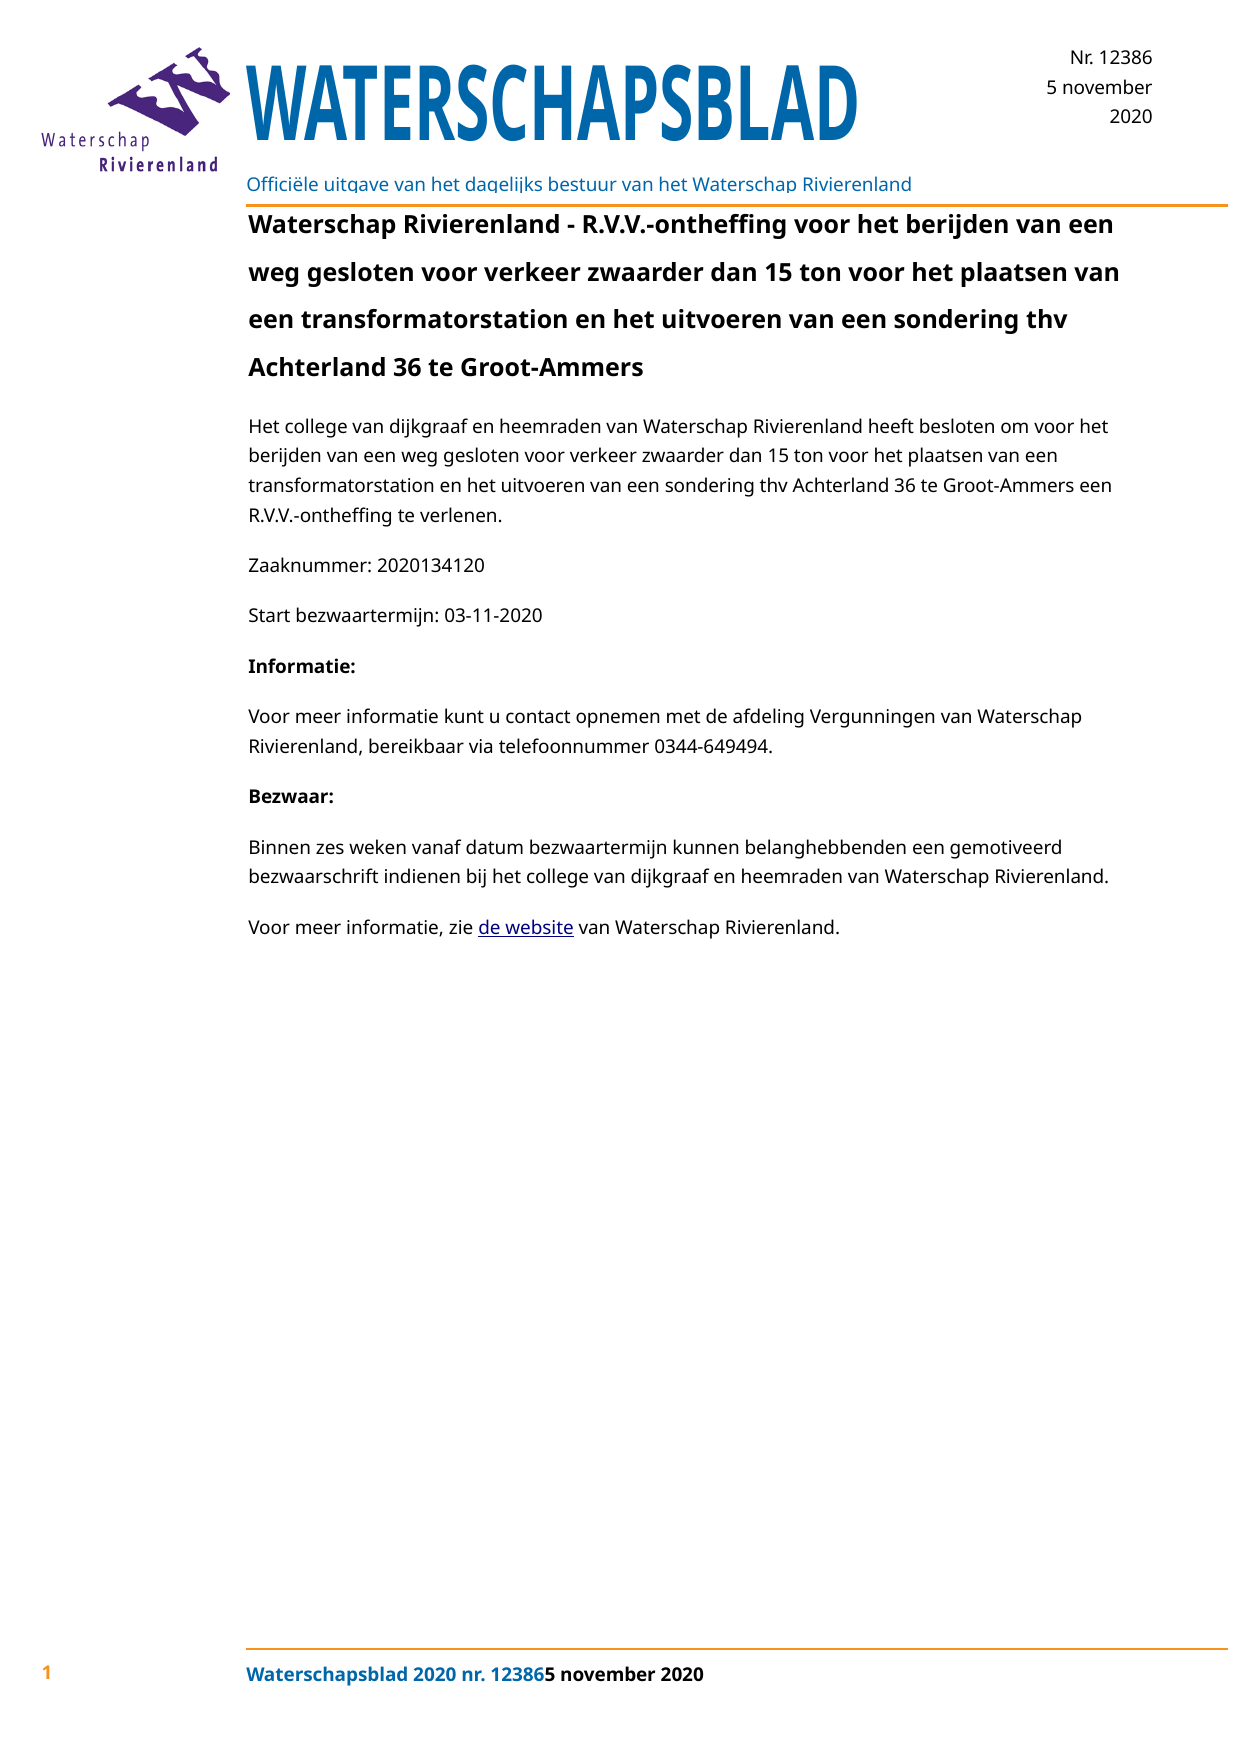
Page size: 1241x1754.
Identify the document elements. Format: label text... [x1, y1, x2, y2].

text Het college van dijkgraaf en heemraden van Waterschap Rivierenland heeft besloten om voor het berijden van een weg gesloten voor verkeer zwaarder dan 15 ton voor het plaatsen van een transformatorstation en het uitvoeren van een sondering thv Achterland 36 te Groot-Ammers een R.V.V.-ontheffing te verlenen. [248, 413, 1152, 528]
text Zaaknummer: 2020134120 [248, 552, 1152, 578]
text Start bezwaartermijn: 03-11-2020 [248, 603, 1152, 628]
text Voor meer informatie, zie de website van Waterschap Rivierenland. [248, 914, 1152, 940]
picture [41, 47, 231, 172]
text Bezwaar: [248, 783, 1152, 809]
text Voor meer informatie kunt u contact opnemen met de afdeling Vergunningen van Waterschap Rivierenland, bereikbaar via telefoonnummer 0344-649494. [248, 703, 1152, 759]
text Waterschap Rivierenland - R.V.V.-ontheffing voor het berijden van een weg gesloten voor verkeer zwaarder dan 15 ton voor het plaatsen van een transformatorstation en het uitvoeren van een sondering thv Achterland 36 te Groot-Ammers [248, 207, 1152, 384]
text Informatie: [248, 653, 1152, 679]
text Binnen zes weken vanaf datum bezwaartermijn kunnen belanghebbenden een gemotiveerd bezwaarschrift indienen bij het college van dijkgraaf en heemraden van Waterschap Rivierenland. [248, 834, 1152, 889]
